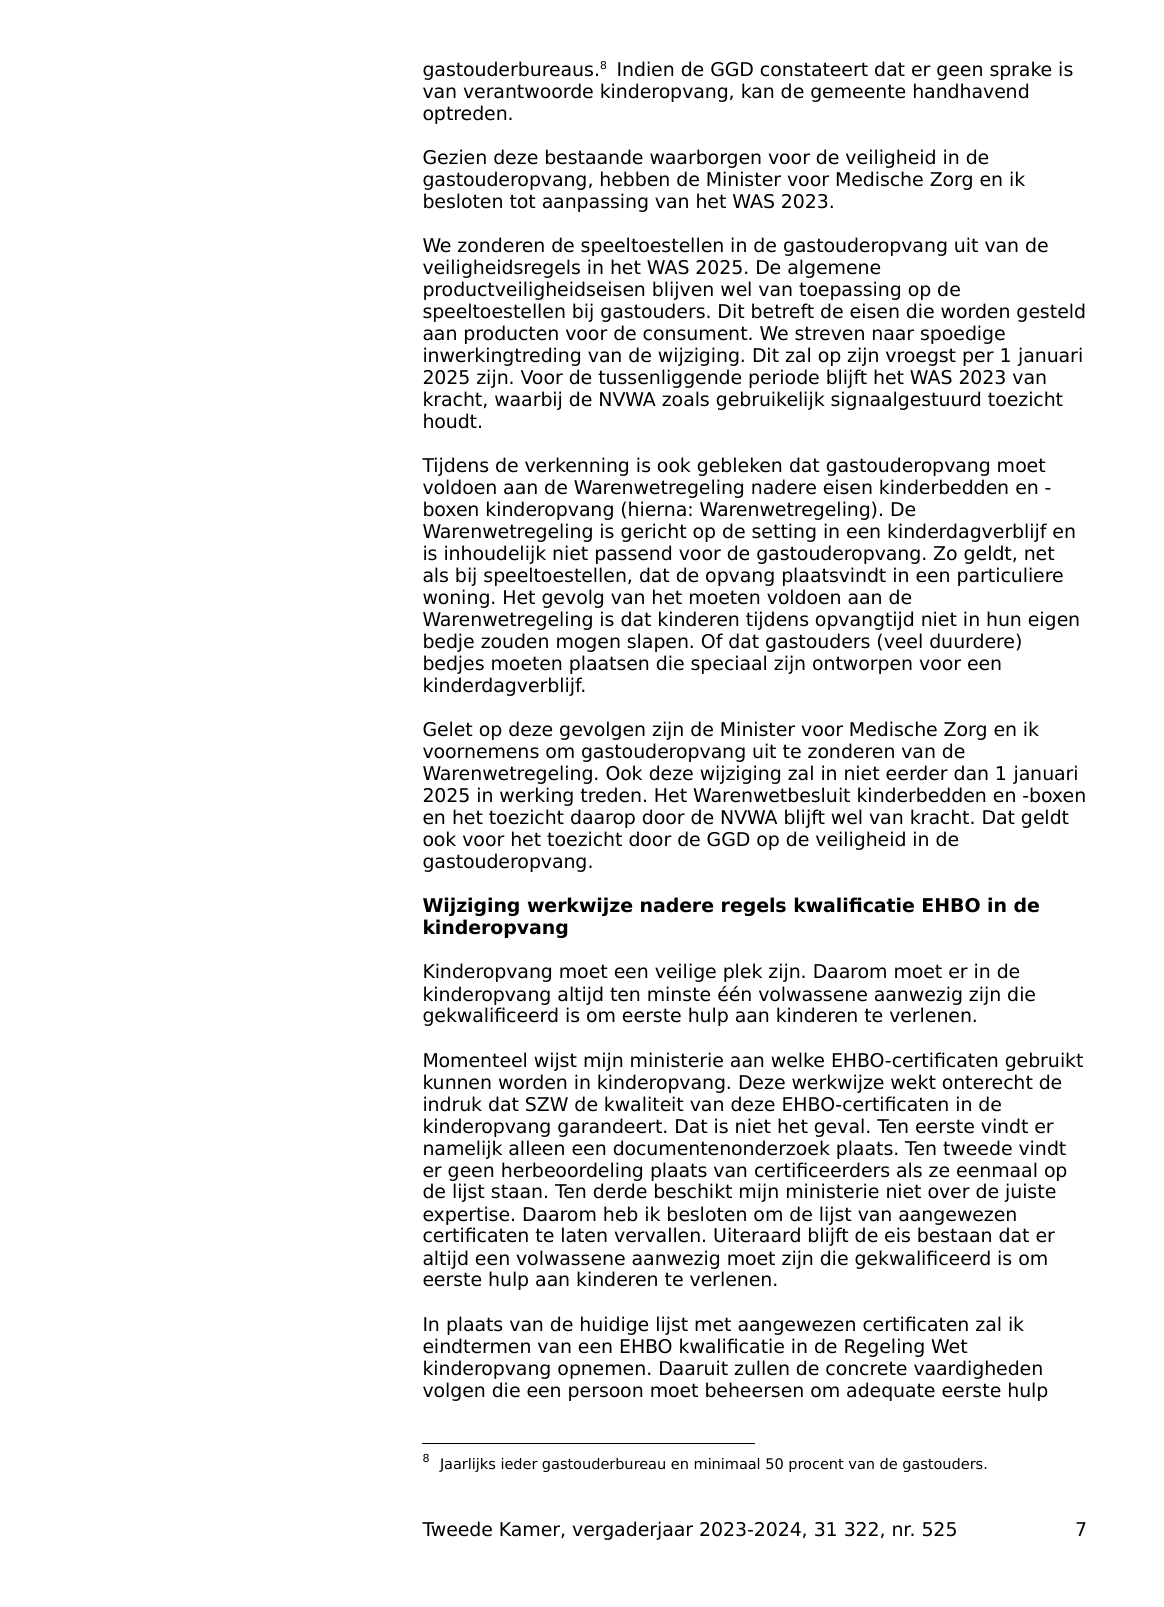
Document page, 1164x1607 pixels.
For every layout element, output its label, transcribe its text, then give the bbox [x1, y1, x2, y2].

text gastouderbureaus. Indien de GGD constateert dat er geen sprake is van verantwoorde kinderopvang, kan de gemeente handhavend optreden. [422, 59, 1087, 125]
text We zonderen de speeltoestellen in de gastouderopvang uit van de veiligheidsregels in het WAS 2025. De algemene productveiligheidseisen blijven wel van toepassing op de speeltoestellen bij gastouders. Dit betreft de eisen die worden gesteld aan producten voor de consument. We streven naar spoedige inwerkingtreding van de wijziging. Dit zal op zijn vroegst per 1 januari 2025 zijn. Voor de tussenliggende periode blijft het WAS 2023 van kracht, waarbij de NVWA zoals gebruikelijk signaalgestuurd toezicht houdt. [422, 235, 1087, 433]
text Kinderopvang moet een veilige plek zijn. Daarom moet er in de kinderopvang altijd ten minste één volwassene aanwezig zijn die gekwalificeerd is om eerste hulp aan kinderen te verlenen. [422, 961, 1087, 1027]
text In plaats van de huidige lijst met aangewezen certificaten zal ik eindtermen van een EHBO kwalificatie in de Regeling Wet kinderopvang opnemen. Daaruit zullen de concrete vaardigheden volgen die een persoon moet beheersen om adequate eerste hulp [422, 1313, 1087, 1401]
text Tijdens de verkenning is ook gebleken dat gastouderopvang moet voldoen aan de Warenwetregeling nadere eisen kinderbedden en -boxen kinderopvang (hierna: Warenwetregeling). De Warenwetregeling is gericht op de setting in een kinderdagverblijf en is inhoudelijk niet passend voor de gastouderopvang. Zo geldt, net als bij speeltoestellen, dat de opvang plaatsvindt in een particuliere woning. Het gevolg van het moeten voldoen aan de Warenwetregeling is dat kinderen tijdens opvangtijd niet in hun eigen bedje zouden mogen slapen. Of dat gastouders (veel duurdere) bedjes moeten plaatsen die speciaal zijn ontworpen voor een kinderdagverblijf. [422, 455, 1087, 697]
text Momenteel wijst mijn ministerie aan welke EHBO-certificaten gebruikt kunnen worden in kinderopvang. Deze werkwijze wekt onterecht de indruk dat SZW de kwaliteit van deze EHBO-certificaten in de kinderopvang garandeert. Dat is niet het geval. Ten eerste vindt er namelijk alleen een documentenonderzoek plaats. Ten tweede vindt er geen herbeoordeling plaats van certificeerders als ze eenmaal op de lijst staan. Ten derde beschikt mijn ministerie niet over de juiste expertise. Daarom heb ik besloten om de lijst van aangewezen certificaten te laten vervallen. Uiteraard blijft de eis bestaan dat er altijd een volwassene aanwezig moet zijn die gekwalificeerd is om eerste hulp aan kinderen te verlenen. [422, 1049, 1087, 1291]
subtitle Wijziging werkwijze nadere regels kwalificatie EHBO in de kinderopvang [422, 895, 1087, 939]
text Gelet op deze gevolgen zijn de Minister voor Medische Zorg en ik voornemens om gastouderopvang uit te zonderen van de Warenwetregeling. Ook deze wijziging zal in niet eerder dan 1 januari 2025 in werking treden. Het Warenwetbesluit kinderbedden en -boxen en het toezicht daarop door de NVWA blijft wel van kracht. Dat geldt ook voor het toezicht door de GGD op de veiligheid in de gastouderopvang. [422, 719, 1087, 873]
text Jaarlijks ieder gastouderbureau en minimaal 50 procent van de gastouders. [422, 1452, 1087, 1474]
text Gezien deze bestaande waarborgen voor de veiligheid in de gastouderopvang, hebben de Minister voor Medische Zorg en ik besloten tot aanpassing van het WAS 2023. [422, 147, 1087, 213]
